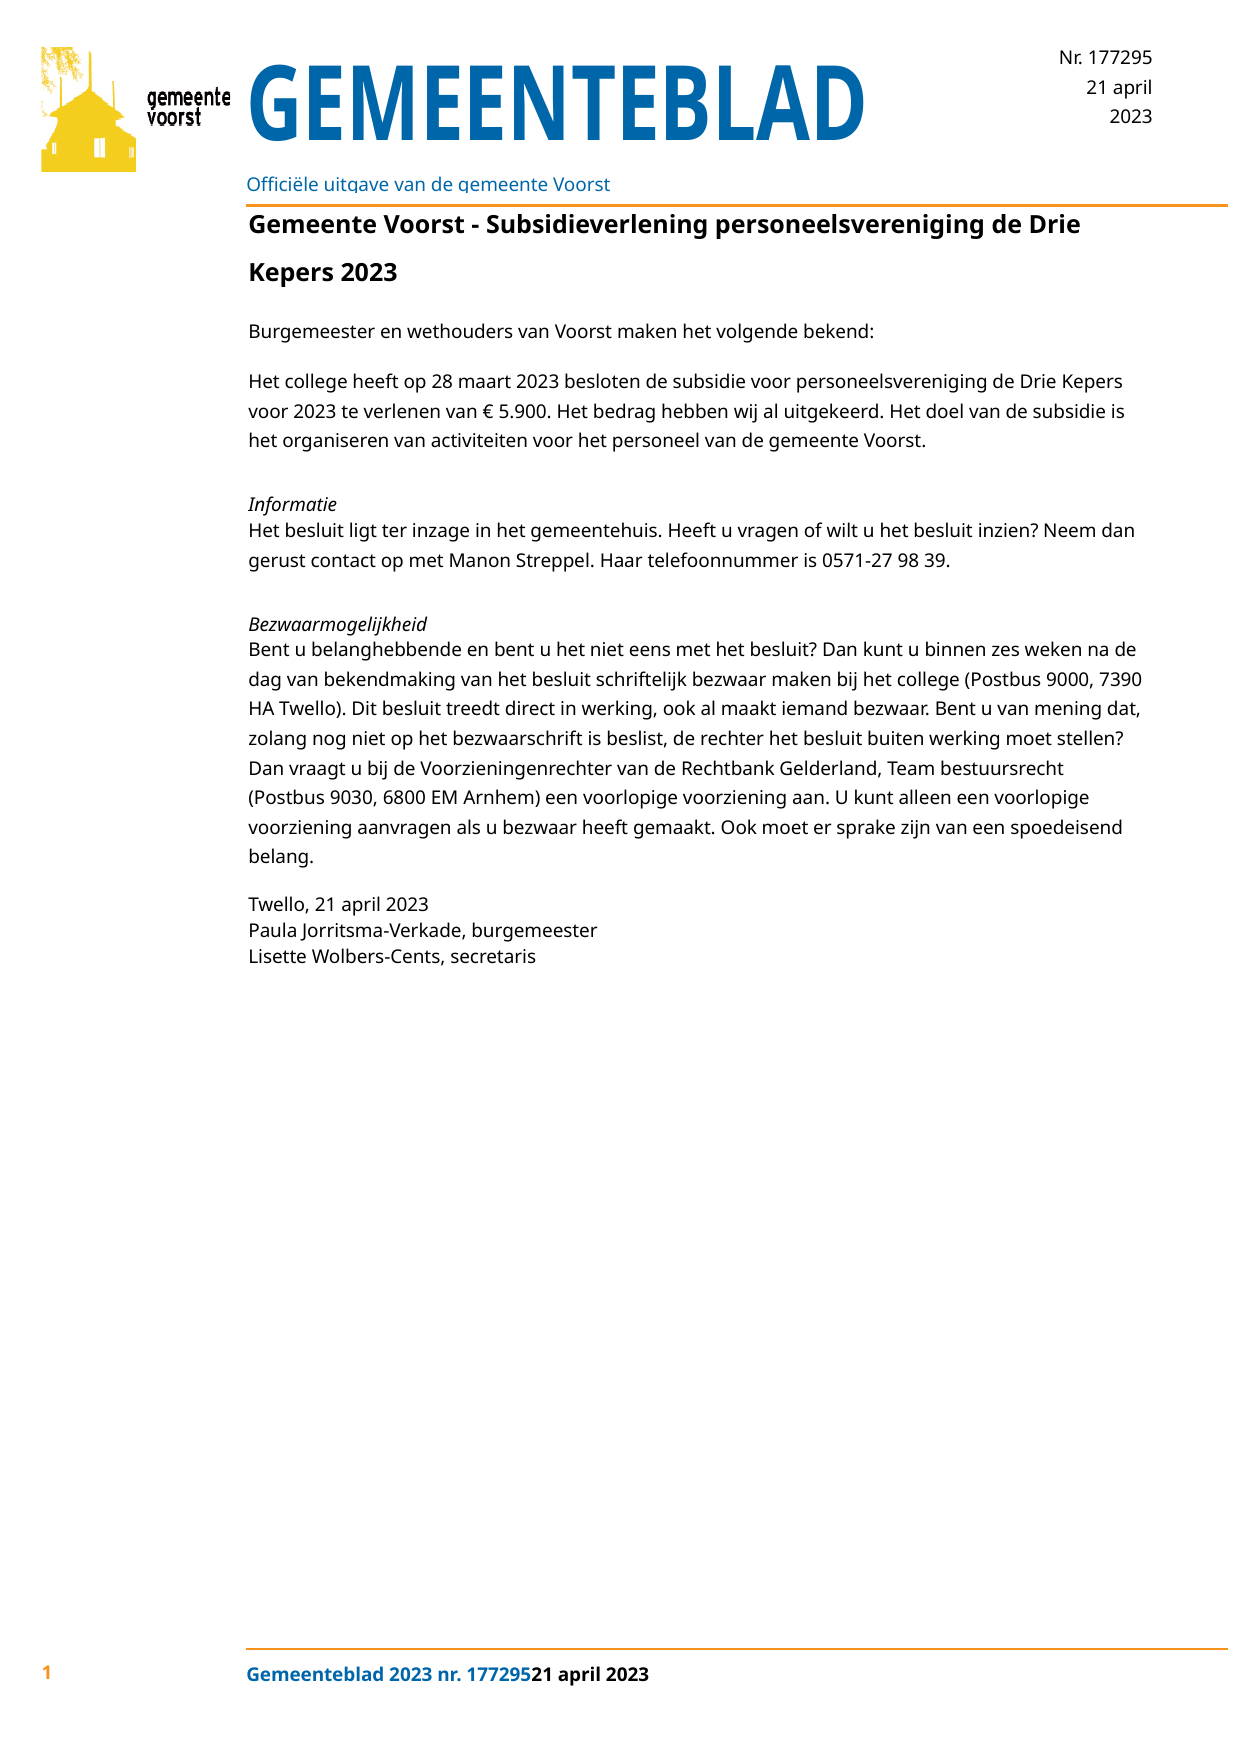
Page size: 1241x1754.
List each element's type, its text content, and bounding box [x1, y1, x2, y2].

text Twello, 21 april 2023 [248, 891, 1152, 917]
text Gemeente Voorst - Subsidieverlening personeelsvereniging de Drie Kepers 2023 [248, 207, 1152, 288]
picture [41, 47, 231, 172]
text Informatie [248, 491, 1152, 517]
text Paula Jorritsma-Verkade, burgemeester [248, 917, 1152, 943]
text Het besluit ligt ter inzage in het gemeentehuis. Heeft u vragen of wilt u het besluit inzien? Neem dan gerust contact op met Manon Streppel. Haar telefoonnummer is 0571-27 98 39. [248, 517, 1152, 572]
text Bezwaarmogelijkheid [248, 611, 1152, 636]
text Burgemeester en wethouders van Voorst maken het volgende bekend: [248, 318, 1152, 344]
text Lisette Wolbers-Cents, secretaris [248, 943, 1152, 968]
text Bent u belanghebbende en bent u het niet eens met het besluit? Dan kunt u binnen zes weken na de dag van bekendmaking van het besluit schriftelijk bezwaar maken bij het college (Postbus 9000, 7390 HA Twello). Dit besluit treedt direct in werking, ook al maakt iemand bezwaar. Bent u van mening dat, zolang nog niet op het bezwaarschrift is beslist, de rechter het besluit buiten werking moet stellen? Dan vraagt u bij de Voorzieningenrechter van de Rechtbank Gelderland, Team bestuursrecht (Postbus 9030, 6800 EM Arnhem) een voorlopige voorziening aan. U kunt alleen een voorlopige voorziening aanvragen als u bezwaar heeft gemaakt. Ook moet er sprake zijn van een spoedeisend belang. [248, 636, 1152, 869]
text Het college heeft op 28 maart 2023 besloten de subsidie voor personeelsvereniging de Drie Kepers voor 2023 te verlenen van € 5.900. Het bedrag hebben wij al uitgekeerd. Het doel van de subsidie is het organiseren van activiteiten voor het personeel van de gemeente Voorst. [248, 368, 1152, 453]
